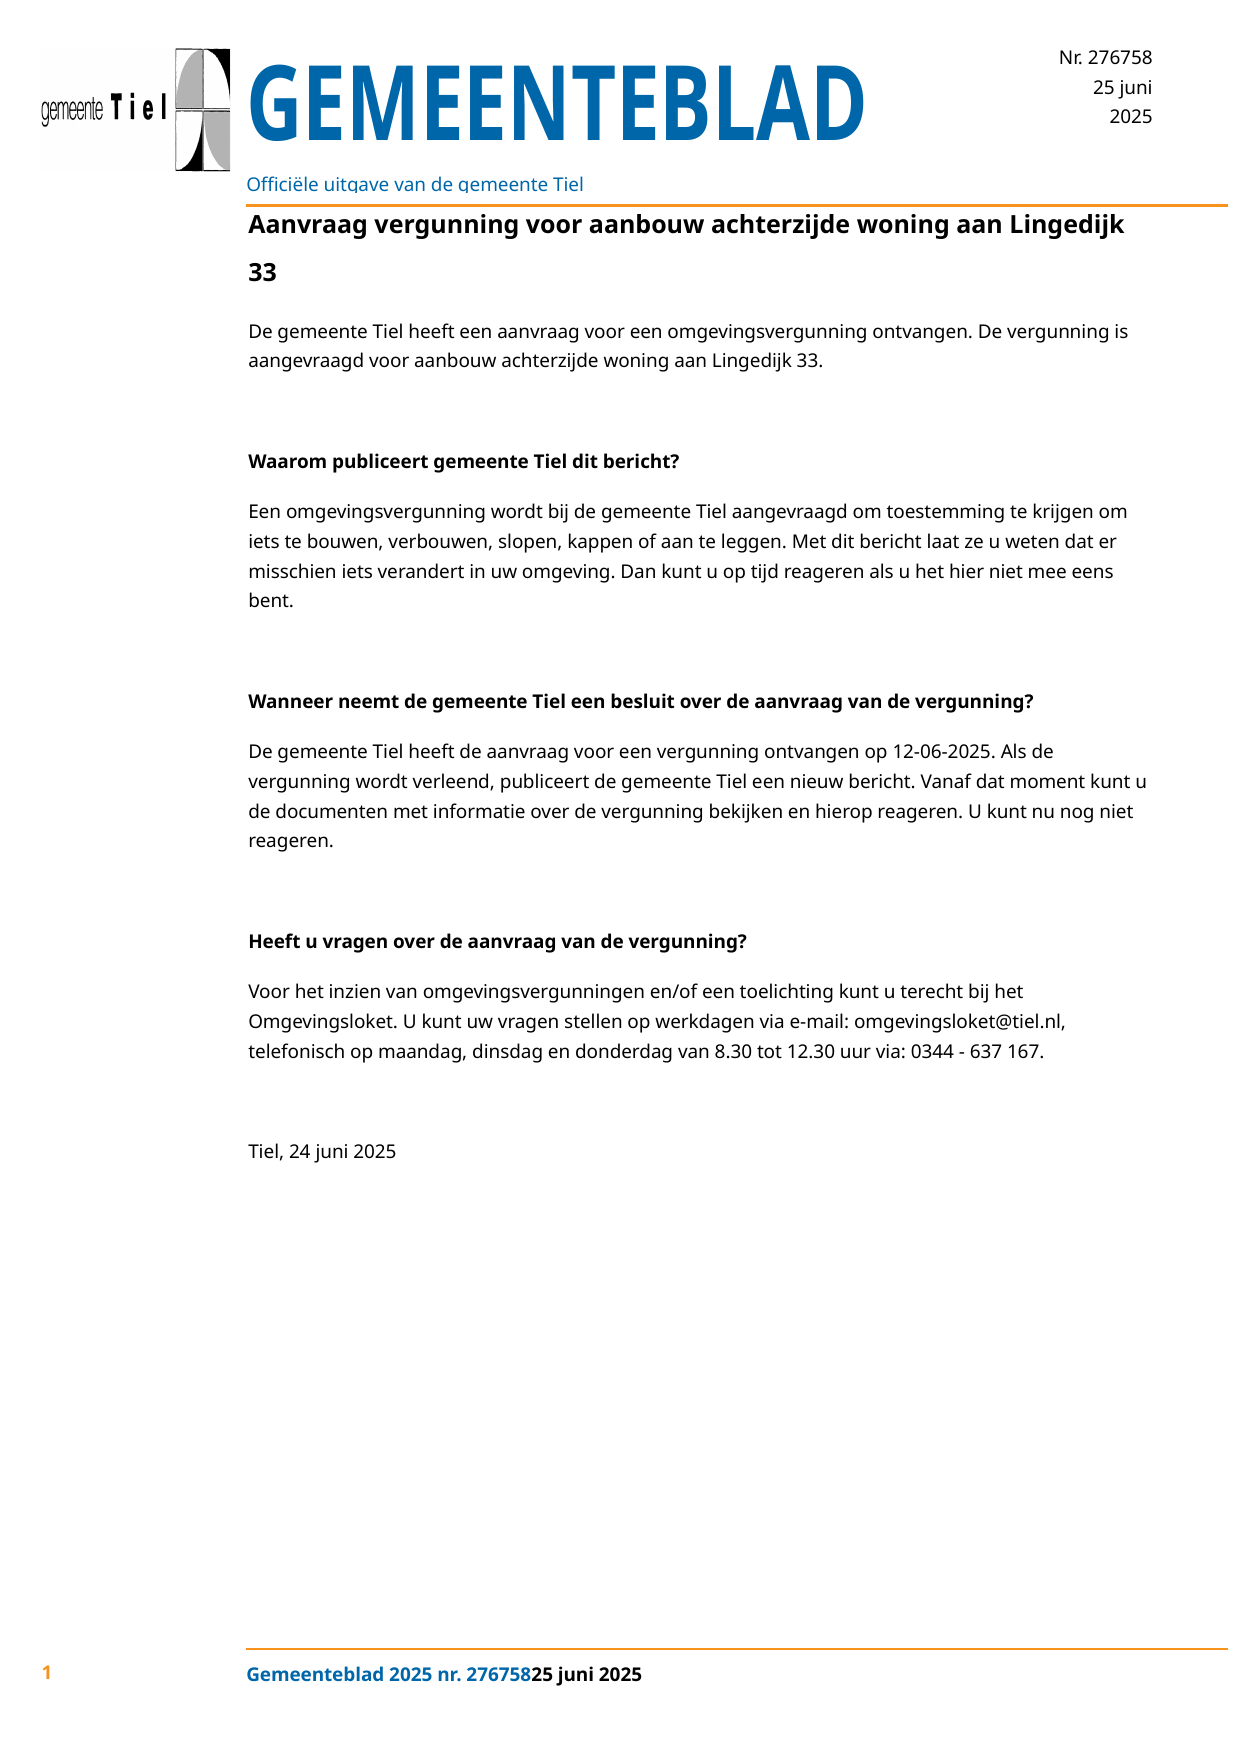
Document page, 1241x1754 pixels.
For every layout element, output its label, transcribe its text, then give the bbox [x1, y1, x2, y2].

text De gemeente Tiel heeft een aanvraag voor een omgevingsvergunning ontvangen. De vergunning is aangevraagd voor aanbouw achterzijde woning aan Lingedijk 33. [248, 318, 1152, 373]
text Voor het inzien van omgevingsvergunningen en/of een toelichting kunt u terecht bij het Omgevingsloket. U kunt uw vragen stellen op werkdagen via e-mail: omgevingsloket@tiel.nl, telefonisch op maandag, dinsdag en donderdag van 8.30 tot 12.30 uur via: 0344 - 637 167. [248, 979, 1152, 1064]
text Wanneer neemt de gemeente Tiel een besluit over de aanvraag van de vergunning? [248, 688, 1152, 714]
text Heeft u vragen over de aanvraag van de vergunning? [248, 928, 1152, 954]
text Aanvraag vergunning voor aanbouw achterzijde woning aan Lingedijk 33 [248, 207, 1152, 288]
text Tiel, 24 juni 2025 [248, 1139, 1152, 1164]
text Waarom publiceert gemeente Tiel dit bericht? [248, 448, 1152, 474]
text Een omgevingsvergunning wordt bij de gemeente Tiel aangevraagd om toestemming te krijgen om iets te bouwen, verbouwen, slopen, kappen of aan te leggen. Met dit bericht laat ze u weten dat er misschien iets verandert in uw omgeving. Dan kunt u op tijd reageren als u het hier niet mee eens bent. [248, 499, 1152, 613]
text De gemeente Tiel heeft de aanvraag voor een vergunning ontvangen op 12-06-2025. Als de vergunning wordt verleend, publiceert de gemeente Tiel een nieuw bericht. Vanaf dat moment kunt u de documenten met informatie over de vergunning bekijken en hierop reageren. U kunt nu nog niet reageren. [248, 739, 1152, 853]
picture [41, 47, 231, 172]
